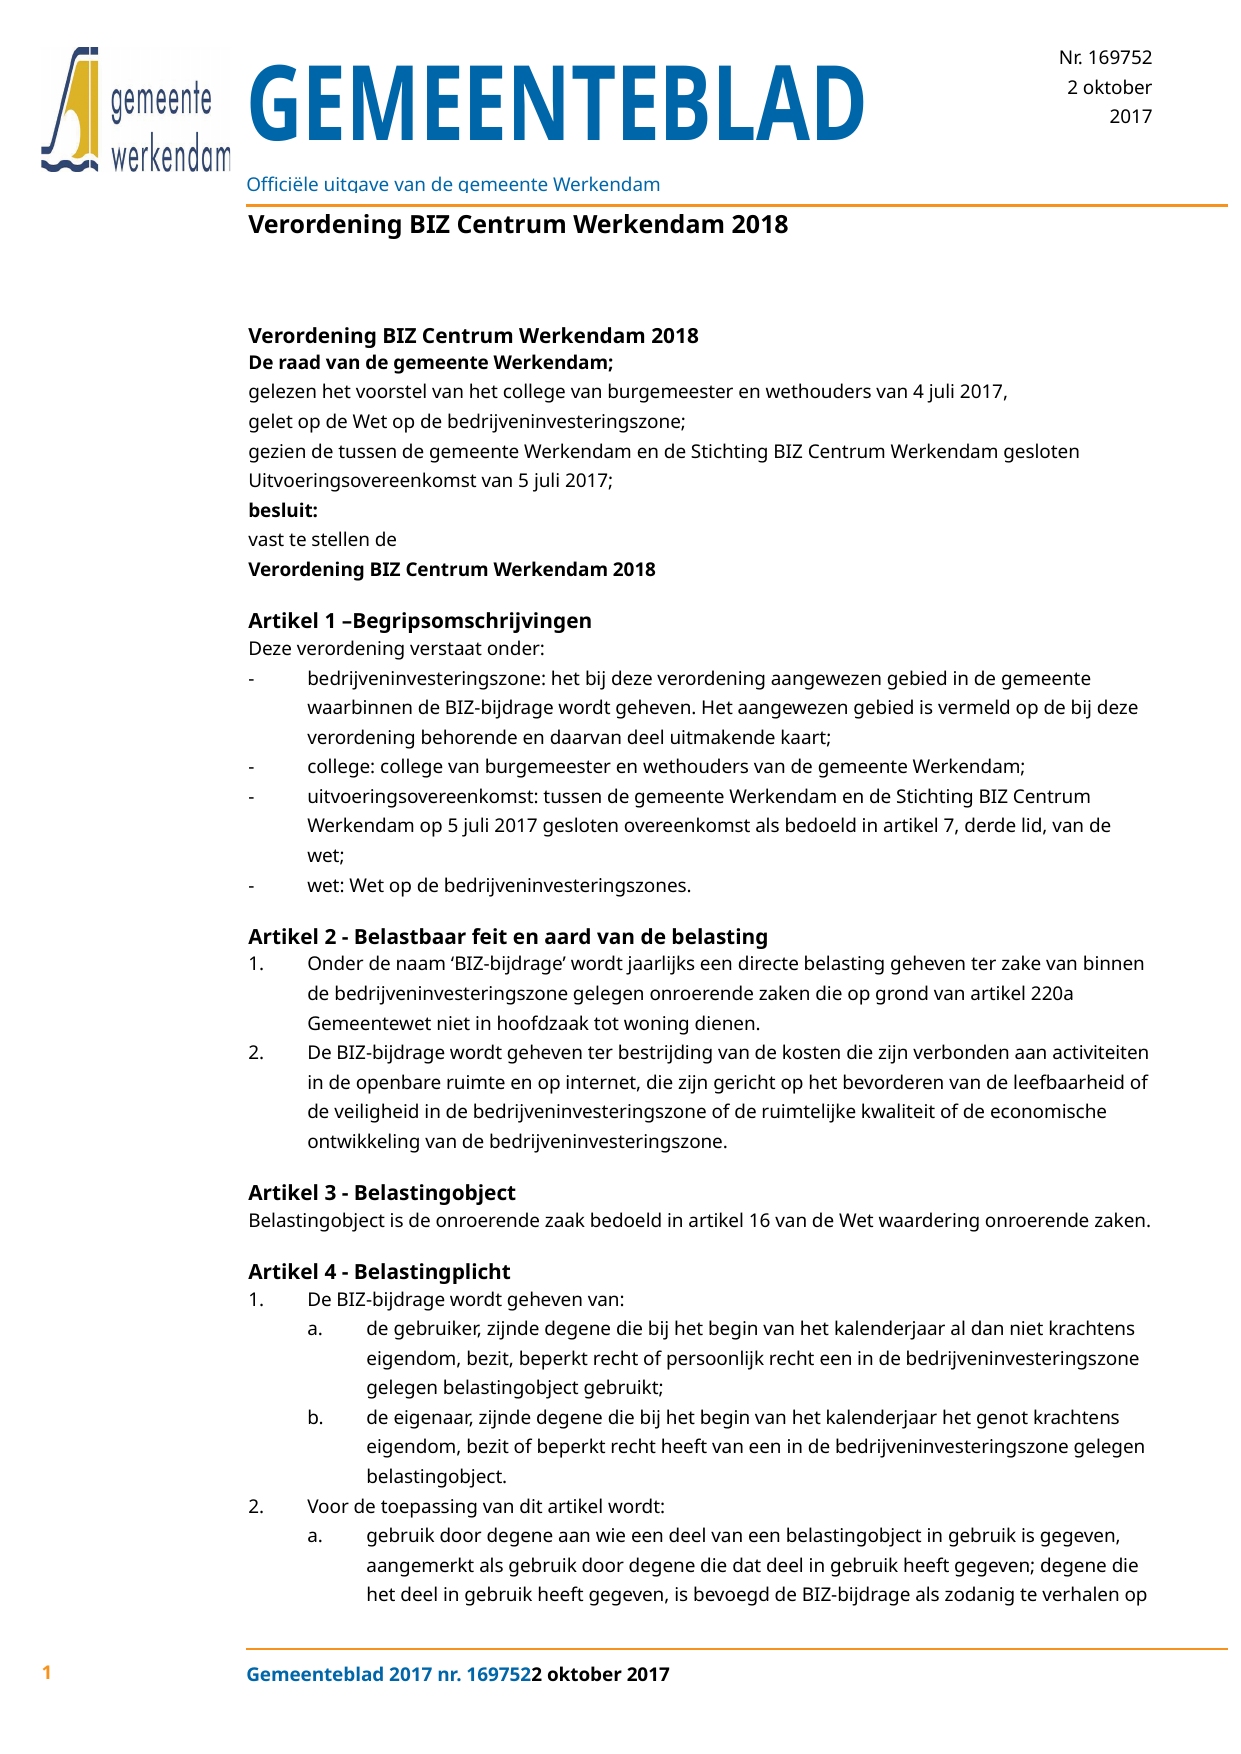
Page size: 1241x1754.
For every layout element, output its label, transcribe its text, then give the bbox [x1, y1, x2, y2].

text Deze verordening verstaat onder: [248, 635, 1152, 661]
list de gebruiker, zijnde degene die bij het begin van het kalenderjaar al dan niet krachtens eigendom, bezit, beperkt recht of persoonlijk recht een in de bedrijveninvesteringszone gelegen belastingobject gebruikt; [307, 1315, 1152, 1400]
list de eigenaar, zijnde degene die bij het begin van het kalenderjaar het genot krachtens eigendom, bezit of beperkt recht heeft van een in de bedrijveninvesteringszone gelegen belastingobject. [307, 1404, 1152, 1489]
text gezien de tussen de gemeente Werkendam en de Stichting BIZ Centrum Werkendam gesloten Uitvoeringsovereenkomst van 5 juli 2017; [248, 438, 1152, 493]
text Verordening BIZ Centrum Werkendam 2018 [248, 556, 1152, 582]
list Onder de naam ‘BIZ-bijdrage’ wordt jaarlijks een directe belasting geheven ter zake van binnen de bedrijveninvesteringszone gelegen onroerende zaken die op grond van artikel 220a Gemeentewet niet in hoofdzaak tot woning dienen. [248, 951, 1152, 1036]
text Verordening BIZ Centrum Werkendam 2018 [248, 207, 1152, 241]
list wet: Wet op de bedrijveninvesteringszones. [248, 872, 1152, 897]
picture [41, 47, 231, 172]
text gelezen het voorstel van het college van burgemeester en wethouders van 4 juli 2017, [248, 379, 1152, 404]
list De BIZ-bijdrage wordt geheven ter bestrijding van de kosten die zijn verbonden aan activiteiten in de openbare ruimte en op internet, die zijn gericht op het bevorderen van de leefbaarheid of de veiligheid in de bedrijveninvesteringszone of de ruimtelijke kwaliteit of de economische ontwikkeling van de bedrijveninvesteringszone. [248, 1039, 1152, 1154]
list De BIZ-bijdrage wordt geheven van: [248, 1286, 1152, 1312]
list gebruik door degene aan wie een deel van een belastingobject in gebruik is gegeven, aangemerkt als gebruik door degene die dat deel in gebruik heeft gegeven; degene die het deel in gebruik heeft gegeven, is bevoegd de BIZ-bijdrage als zodanig te verhalen op [307, 1522, 1152, 1607]
text Artikel 1 –Begripsomschrijvingen [248, 607, 1152, 635]
text Artikel 2 - Belastbaar feit en aard van de belasting [248, 922, 1152, 951]
text vast te stellen de [248, 527, 1152, 552]
list college: college van burgemeester en wethouders van de gemeente Werkendam; [248, 753, 1152, 779]
text Verordening BIZ Centrum Werkendam 2018 [248, 321, 1152, 349]
list Voor de toepassing van dit artikel wordt: [248, 1493, 1152, 1519]
text Belastingobject is de onroerende zaak bedoeld in artikel 16 van de Wet waardering onroerende zaken. [248, 1207, 1152, 1233]
text besluit: [248, 497, 1152, 523]
list bedrijveninvesteringszone: het bij deze verordening aangewezen gebied in de gemeente waarbinnen de BIZ-bijdrage wordt geheven. Het aangewezen gebied is vermeld op de bij deze verordening behorende en daarvan deel uitmakende kaart; [248, 665, 1152, 749]
text gelet op de Wet op de bedrijveninvesteringszone; [248, 408, 1152, 434]
text Artikel 4 - Belastingplicht [248, 1257, 1152, 1286]
text De raad van de gemeente Werkendam; [248, 349, 1152, 375]
list uitvoeringsovereenkomst: tussen de gemeente Werkendam en de Stichting BIZ Centrum Werkendam op 5 juli 2017 gesloten overeenkomst als bedoeld in artikel 7, derde lid, van de wet; [248, 783, 1152, 868]
text Artikel 3 - Belastingobject [248, 1178, 1152, 1207]
